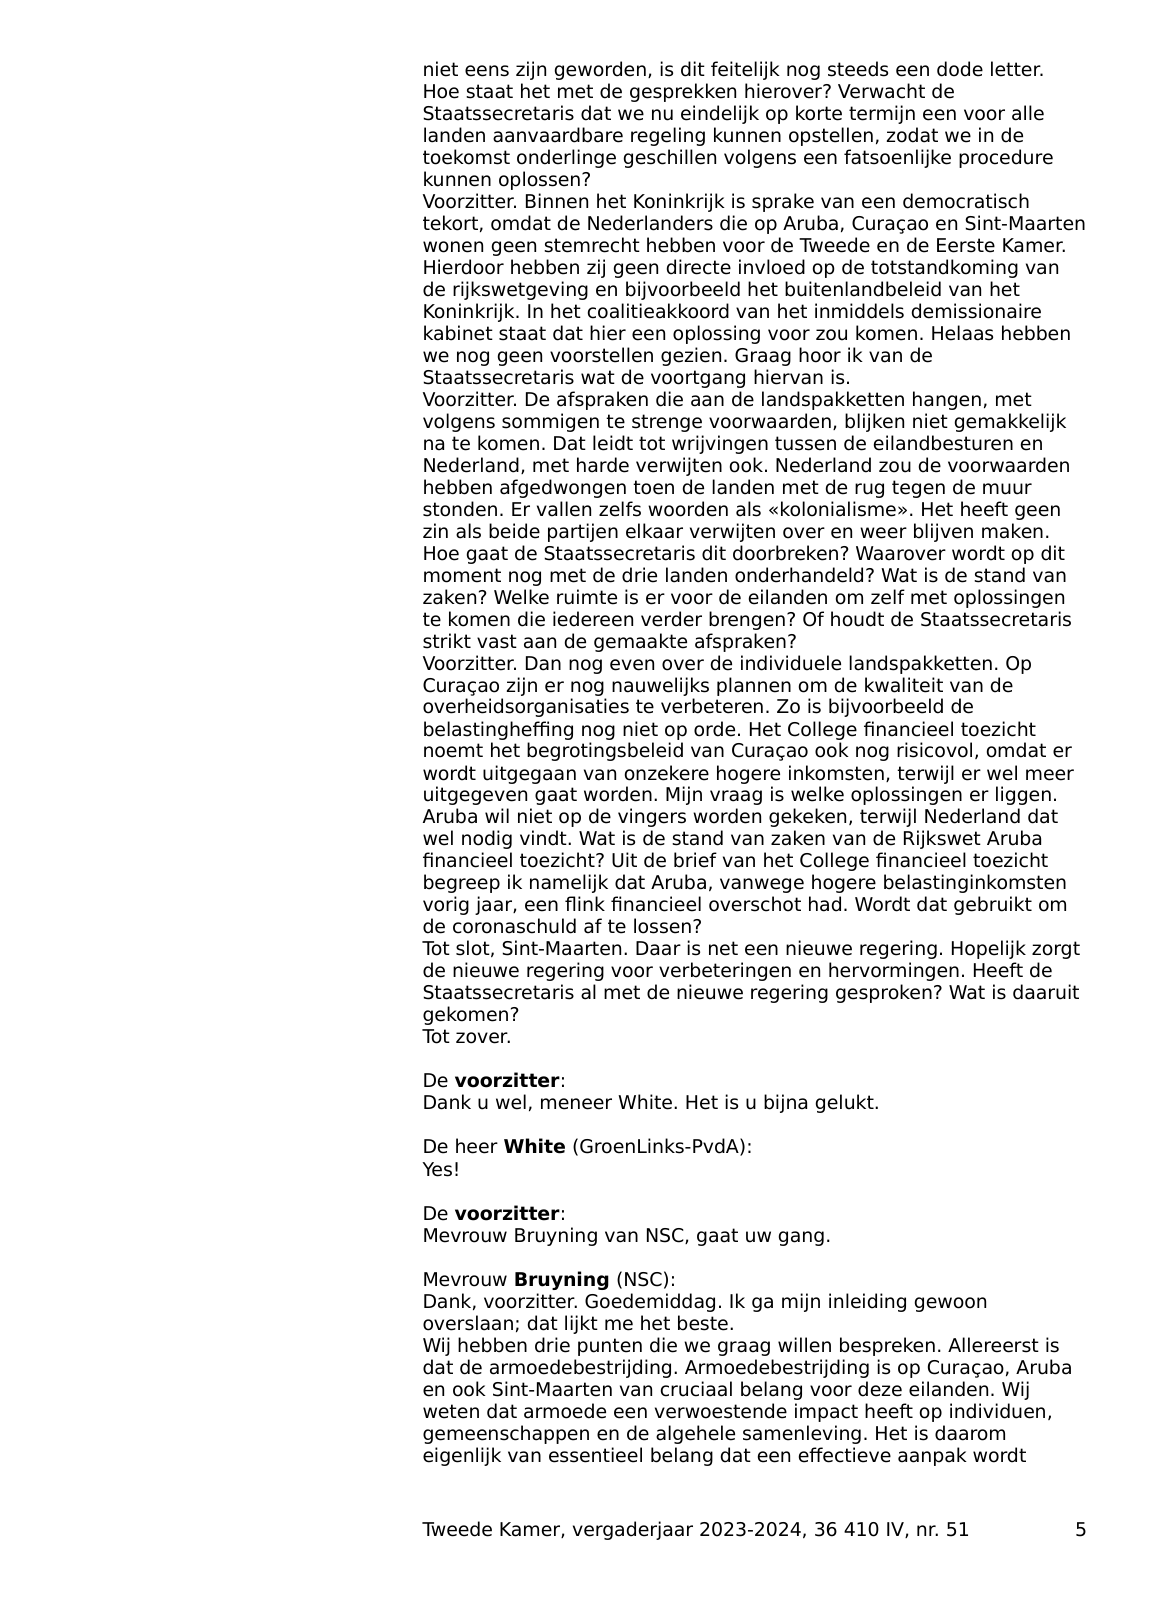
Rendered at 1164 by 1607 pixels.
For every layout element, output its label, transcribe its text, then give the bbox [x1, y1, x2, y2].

text De heer White (GroenLinks-PvdA): [422, 1136, 1087, 1158]
text Tot slot, Sint-Maarten. Daar is net een nieuwe regering. Hopelijk zorgt de nieuwe regering voor verbeteringen en hervormingen. Heeft de Staatssecretaris al met de nieuwe regering gesproken? Wat is daaruit gekomen? [422, 938, 1087, 1026]
text niet eens zijn geworden, is dit feitelijk nog steeds een dode letter. Hoe staat het met de gesprekken hierover? Verwacht de Staatssecretaris dat we nu eindelijk op korte termijn een voor alle landen aanvaardbare regeling kunnen opstellen, zodat we in de toekomst onderlinge geschillen volgens een fatsoenlijke procedure kunnen oplossen? [422, 59, 1087, 191]
text Aruba wil niet op de vingers worden gekeken, terwijl Nederland dat wel nodig vindt. Wat is de stand van zaken van de Rijkswet Aruba financieel toezicht? Uit de brief van het College financieel toezicht begreep ik namelijk dat Aruba, vanwege hogere belastinginkomsten vorig jaar, een flink financieel overschot had. Wordt dat gebruikt om de coronaschuld af te lossen? [422, 806, 1087, 938]
text Mevrouw Bruyning (NSC): [422, 1269, 1087, 1291]
text Voorzitter. Dan nog even over de individuele landspakketten. Op Curaçao zijn er nog nauwelijks plannen om de kwaliteit van de overheidsorganisaties te verbeteren. Zo is bijvoorbeeld de belastingheffing nog niet op orde. Het College financieel toezicht noemt het begrotingsbeleid van Curaçao ook nog risicovol, omdat er wordt uitgegaan van onzekere hogere inkomsten, terwijl er wel meer uitgegeven gaat worden. Mijn vraag is welke oplossingen er liggen. [422, 652, 1087, 806]
text Dank u wel, meneer White. Het is u bijna gelukt. [422, 1092, 1087, 1114]
text Wij hebben drie punten die we graag willen bespreken. Allereerst is dat de armoedebestrijding. Armoedebestrijding is op Curaçao, Aruba en ook Sint-Maarten van cruciaal belang voor deze eilanden. Wij weten dat armoede een verwoestende impact heeft op individuen, gemeenschappen en de algehele samenleving. Het is daarom eigenlijk van essentieel belang dat een effectieve aanpak wordt [422, 1335, 1087, 1467]
text De voorzitter: [422, 1203, 1087, 1224]
text Tot zover. [422, 1026, 1087, 1048]
text Dank, voorzitter. Goedemiddag. Ik ga mijn inleiding gewoon overslaan; dat lijkt me het beste. [422, 1291, 1087, 1335]
text Voorzitter. De afspraken die aan de landspakketten hangen, met volgens sommigen te strenge voorwaarden, blijken niet gemakkelijk na te komen. Dat leidt tot wrijvingen tussen de eilandbesturen en Nederland, met harde verwijten ook. Nederland zou de voorwaarden hebben afgedwongen toen de landen met de rug tegen de muur stonden. Er vallen zelfs woorden als «kolonialisme». Het heeft geen zin als beide partijen elkaar verwijten over en weer blijven maken. Hoe gaat de Staatssecretaris dit doorbreken? Waarover wordt op dit moment nog met de drie landen onderhandeld? Wat is de stand van zaken? Welke ruimte is er voor de eilanden om zelf met oplossingen te komen die iedereen verder brengen? Of houdt de Staatssecretaris strikt vast aan de gemaakte afspraken? [422, 389, 1087, 652]
text Mevrouw Bruyning van NSC, gaat uw gang. [422, 1224, 1087, 1247]
text Voorzitter. Binnen het Koninkrijk is sprake van een democratisch tekort, omdat de Nederlanders die op Aruba, Curaçao en Sint-Maarten wonen geen stemrecht hebben voor de Tweede en de Eerste Kamer. Hierdoor hebben zij geen directe invloed op de totstandkoming van de rijkswetgeving en bijvoorbeeld het buitenlandbeleid van het Koninkrijk. In het coalitieakkoord van het inmiddels demissionaire kabinet staat dat hier een oplossing voor zou komen. Helaas hebben we nog geen voorstellen gezien. Graag hoor ik van de Staatssecretaris wat de voortgang hiervan is. [422, 191, 1087, 389]
text De voorzitter: [422, 1070, 1087, 1092]
text Yes! [422, 1158, 1087, 1180]
